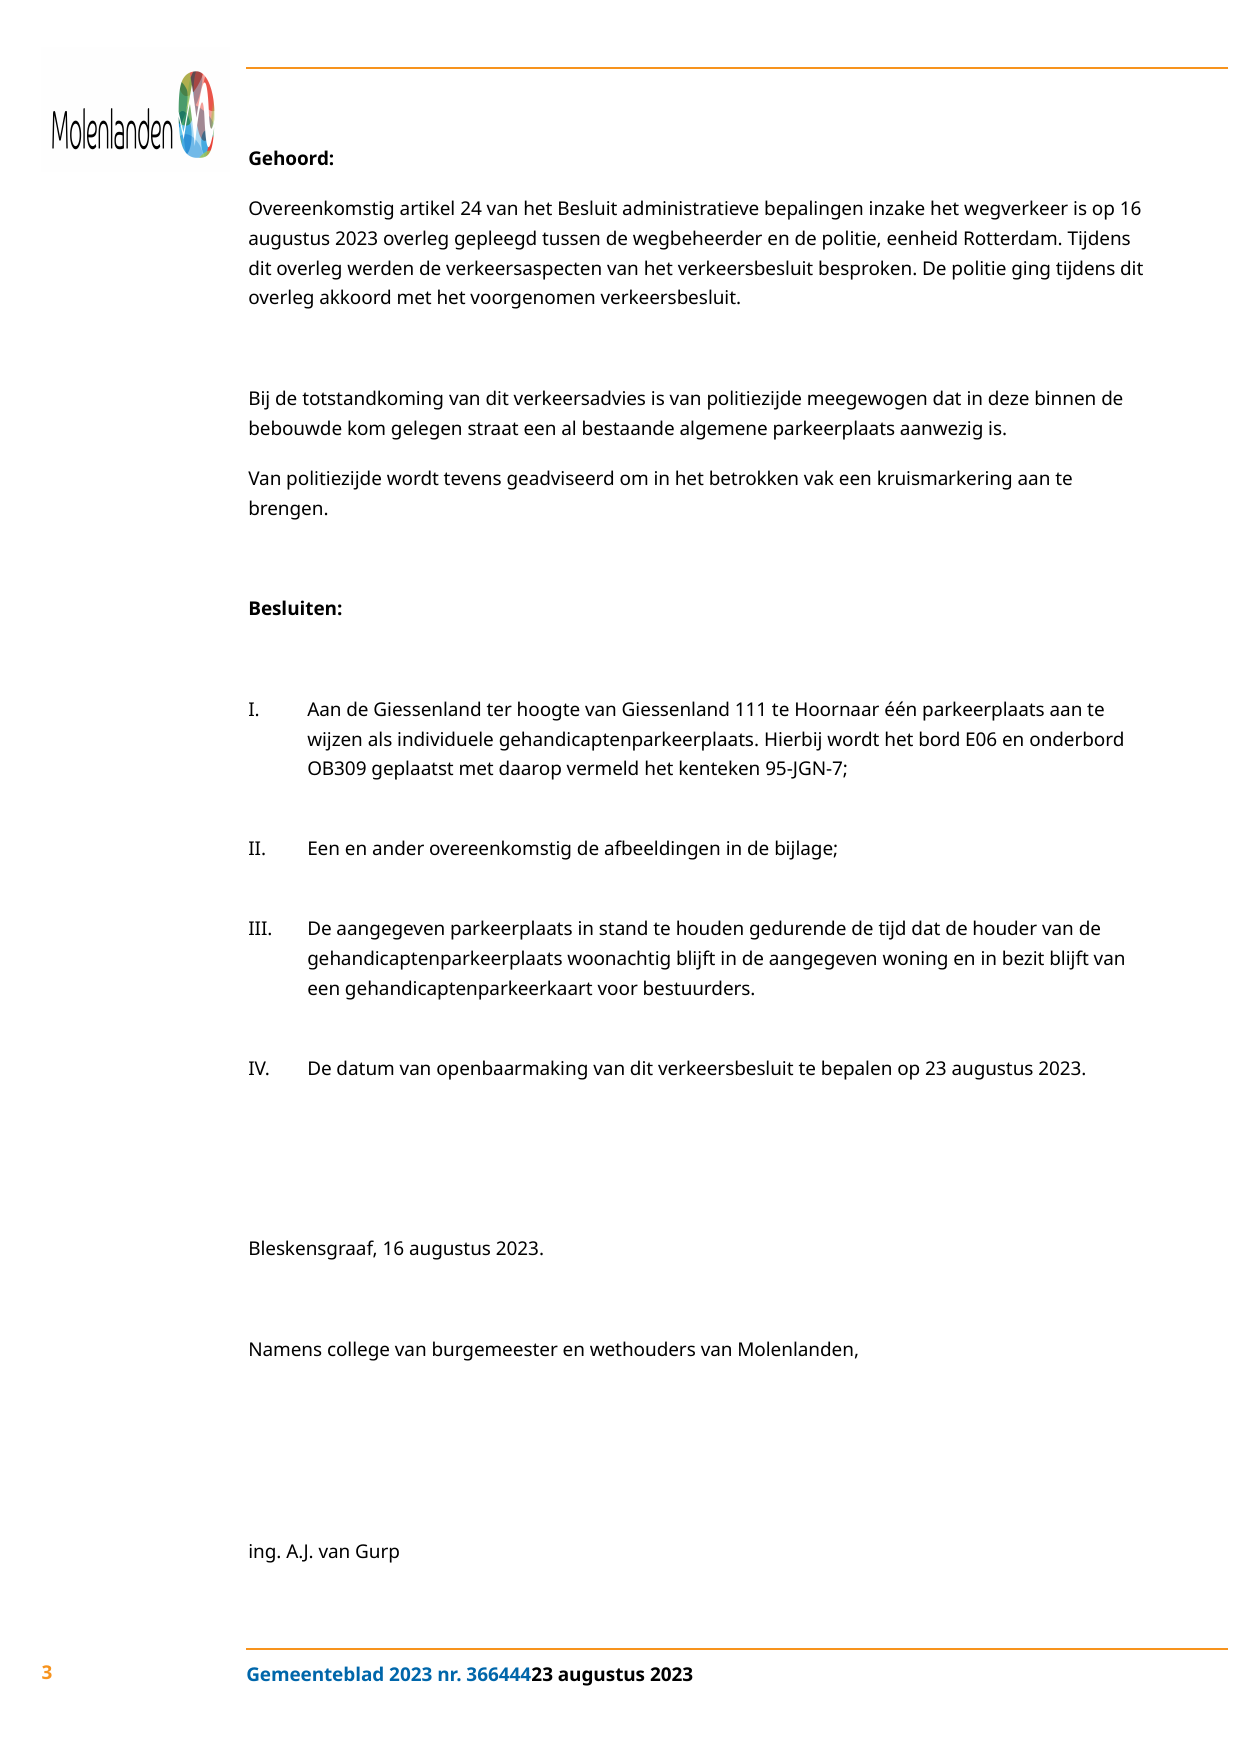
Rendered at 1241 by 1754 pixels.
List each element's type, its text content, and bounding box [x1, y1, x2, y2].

list De aangegeven parkeerplaats in stand te houden gedurende de tijd dat de houder van de gehandicaptenparkeerplaats woonachtig blijft in de aangegeven woning en in bezit blijft van een gehandicaptenparkeerkaart voor bestuurders. [248, 916, 1152, 1001]
text ing. A.J. van Gurp [248, 1538, 1152, 1564]
text Bleskensgraaf, 16 augustus 2023. [248, 1236, 1152, 1261]
text Overeenkomstig artikel 24 van het Besluit administratieve bepalingen inzake het wegverkeer is op 16 augustus 2023 overleg gepleegd tussen de wegbeheerder en de politie, eenheid Rotterdam. Tijdens dit overleg werden de verkeersaspecten van het verkeersbesluit besproken. De politie ging tijdens dit overleg akkoord met het voorgenomen verkeersbesluit. [248, 196, 1152, 310]
text Bij de totstandkoming van dit verkeersadvies is van politiezijde meegewogen dat in deze binnen de bebouwde kom gelegen straat een al bestaande algemene parkeerplaats aanwezig is. [248, 385, 1152, 441]
text Besluiten: [248, 596, 1152, 621]
list Aan de Giessenland ter hoogte van Giessenland 111 te Hoornaar één parkeerplaats aan te wijzen als individuele gehandicaptenparkeerplaats. Hierbij wordt het bord E06 en onderbord OB309 geplaatst met daarop vermeld het kenteken 95-JGN-7; [248, 696, 1152, 781]
picture [41, 47, 231, 172]
text Gehoord: [248, 145, 1152, 171]
list De datum van openbaarmaking van dit verkeersbesluit te bepalen op 23 augustus 2023. [248, 1055, 1152, 1081]
text Van politiezijde wordt tevens geadviseerd om in het betrokken vak een kruismarkering aan te brengen. [248, 465, 1152, 521]
text Namens college van burgemeester en wethouders van Molenlanden, [248, 1336, 1152, 1362]
list Een en ander overeenkomstig de afbeeldingen in de bijlage; [248, 836, 1152, 861]
